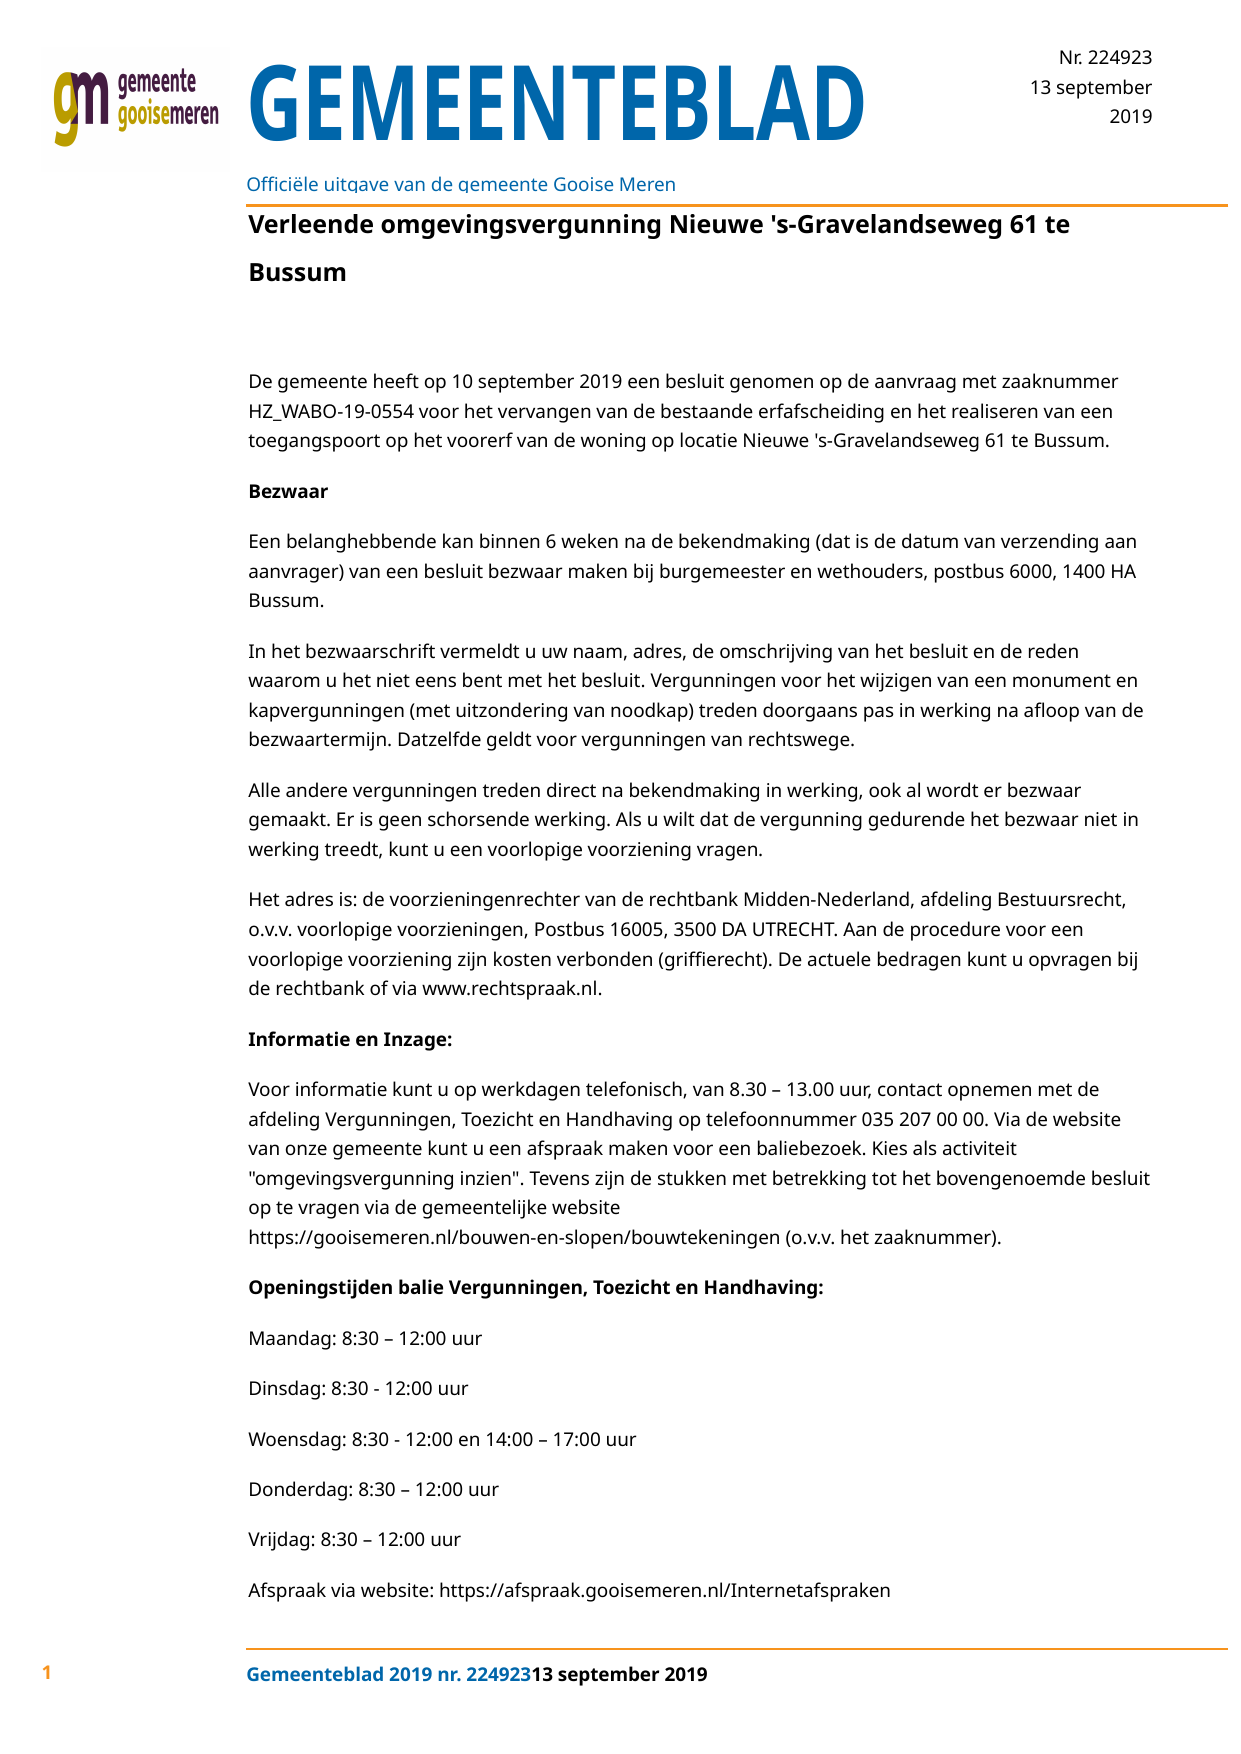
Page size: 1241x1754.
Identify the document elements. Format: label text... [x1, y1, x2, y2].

text Bezwaar [248, 478, 1152, 504]
text Alle andere vergunningen treden direct na bekendmaking in werking, ook al wordt er bezwaar gemaakt. Er is geen schorsende werking. Als u wilt dat de vergunning gedurende het bezwaar niet in werking treedt, kunt u een voorlopige voorziening vragen. [248, 777, 1152, 862]
text Informatie en Inzage: [248, 1026, 1152, 1052]
text Donderdag: 8:30 – 12:00 uur [248, 1476, 1152, 1502]
text Openingstijden balie Vergunningen, Toezicht en Handhaving: [248, 1274, 1152, 1300]
text Een belanghebbende kan binnen 6 weken na de bekendmaking (dat is de datum van verzending aan aanvrager) van een besluit bezwaar maken bij burgemeester en wethouders, postbus 6000, 1400 HA Bussum. [248, 528, 1152, 613]
text Dinsdag: 8:30 - 12:00 uur [248, 1375, 1152, 1401]
picture [41, 47, 231, 172]
text Voor informatie kunt u op werkdagen telefonisch, van 8.30 – 13.00 uur, contact opnemen met de afdeling Vergunningen, Toezicht en Handhaving op telefoonnummer 035 207 00 00. Via de website van onze gemeente kunt u een afspraak maken voor een baliebezoek. Kies als activiteit "omgevingsvergunning inzien". Tevens zijn de stukken met betrekking tot het bovengenoemde besluit op te vragen via de gemeentelijke website https://gooisemeren.nl/bouwen-en-slopen/bouwtekeningen (o.v.v. het zaaknummer). [248, 1076, 1152, 1250]
text Afspraak via website: https://afspraak.gooisemeren.nl/Internetafspraken [248, 1577, 1152, 1603]
text In het bezwaarschrift vermeldt u uw naam, adres, de omschrijving van het besluit en de reden waarom u het niet eens bent met het besluit. Vergunningen voor het wijzigen van een monument en kapvergunningen (met uitzondering van noodkap) treden doorgaans pas in werking na afloop van de bezwaartermijn. Datzelfde geldt voor vergunningen van rechtswege. [248, 638, 1152, 752]
text De gemeente heeft op 10 september 2019 een besluit genomen op de aanvraag met zaaknummer HZ_WABO-19-0554 voor het vervangen van de bestaande erfafscheiding en het realiseren van een toegangspoort op het voorerf van de woning op locatie Nieuwe 's-Gravelandseweg 61 te Bussum. [248, 368, 1152, 453]
text Verleende omgevingsvergunning Nieuwe 's-Gravelandseweg 61 te Bussum [248, 207, 1152, 288]
text Vrijdag: 8:30 – 12:00 uur [248, 1527, 1152, 1552]
text Woensdag: 8:30 - 12:00 en 14:00 – 17:00 uur [248, 1426, 1152, 1452]
text Maandag: 8:30 – 12:00 uur [248, 1325, 1152, 1351]
text Het adres is: de voorzieningenrechter van de rechtbank Midden-Nederland, afdeling Bestuursrecht, o.v.v. voorlopige voorzieningen, Postbus 16005, 3500 DA UTRECHT. Aan de procedure voor een voorlopige voorziening zijn kosten verbonden (griffierecht). De actuele bedragen kunt u opvragen bij de rechtbank of via www.rechtspraak.nl. [248, 887, 1152, 1001]
